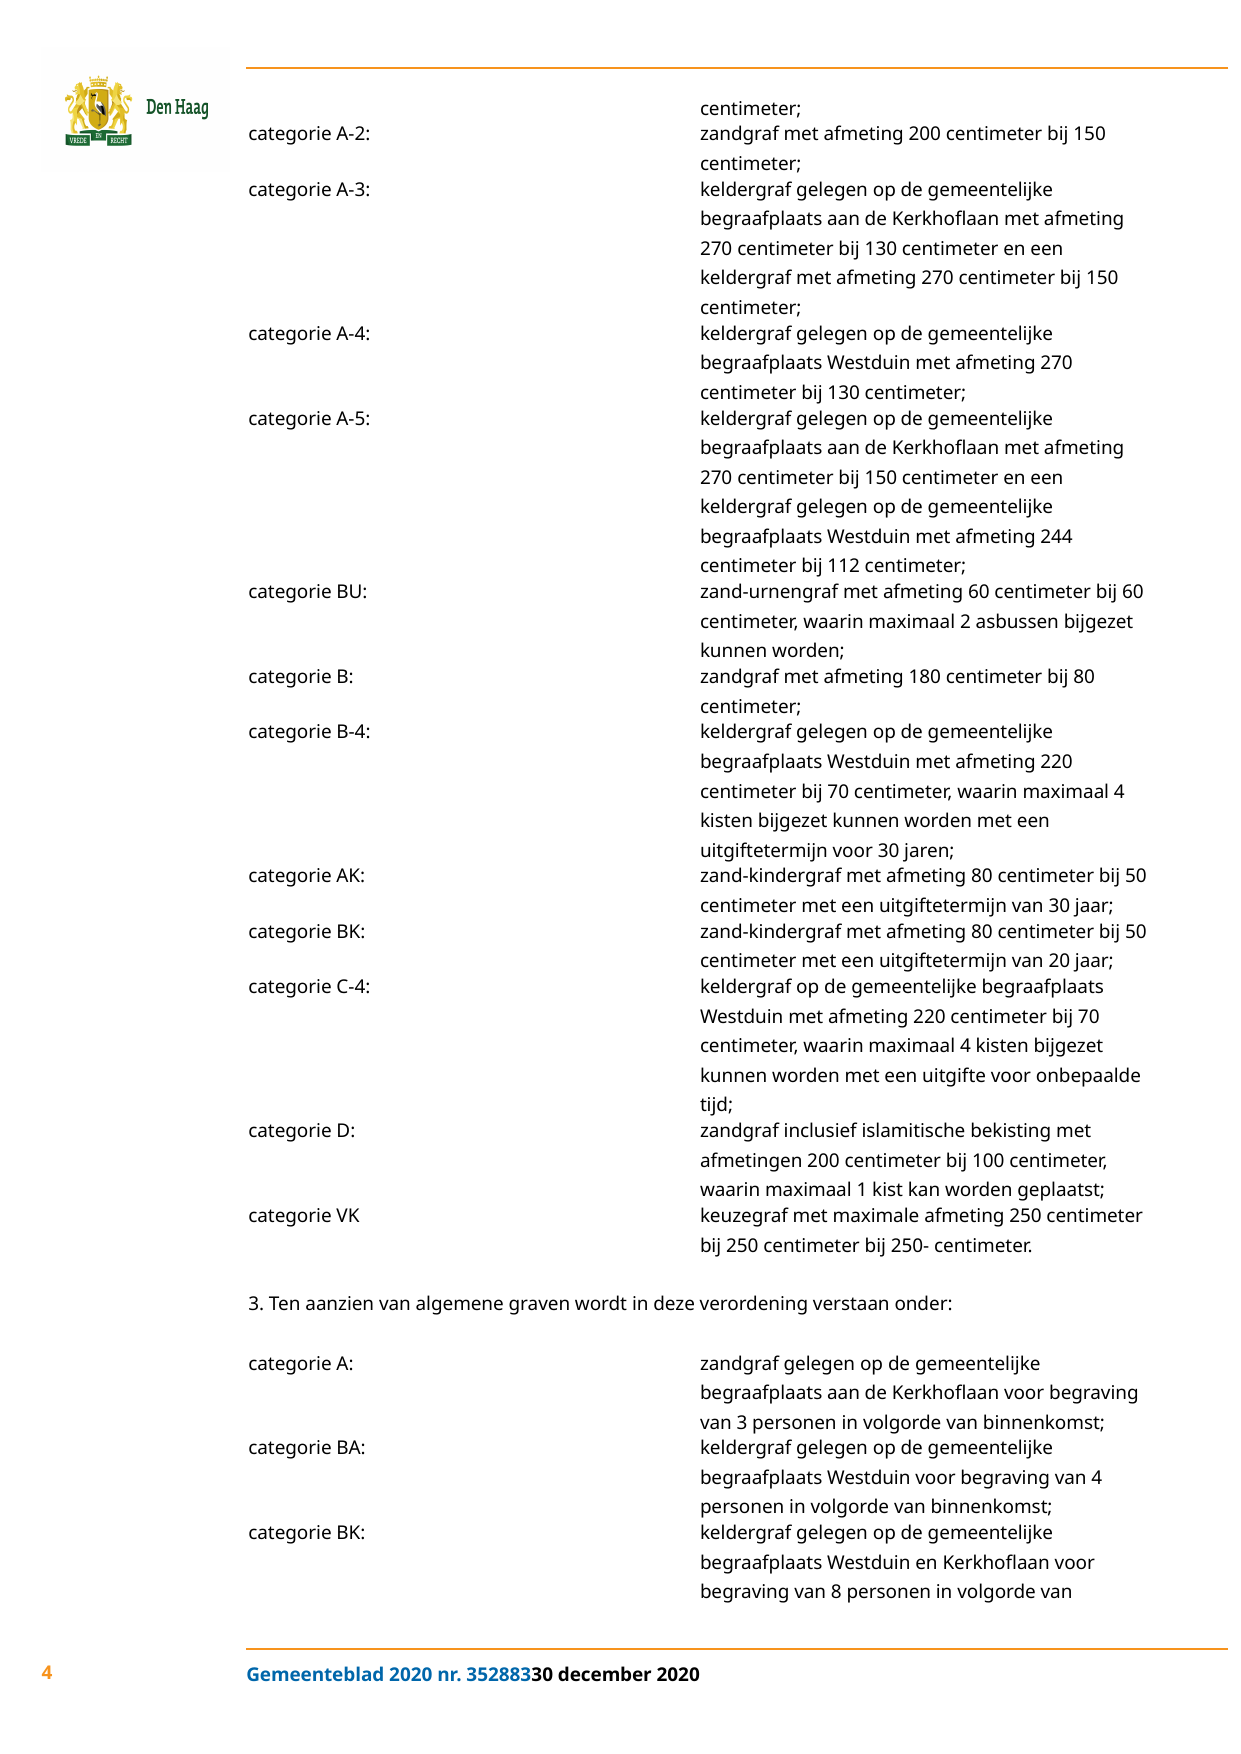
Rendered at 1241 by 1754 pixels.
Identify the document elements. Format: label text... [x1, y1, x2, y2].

table_cell categorie A-2: [248, 121, 700, 176]
table_cell keldergraf gelegen op de gemeentelijke begraafplaats Westduin en Kerkhoflaan voor begraving van 8 personen in volgorde van [700, 1520, 1152, 1604]
table_cell zandgraf met afmeting 200 centimeter bij 150 centimeter; [700, 121, 1152, 176]
table_cell categorie B-4: [248, 719, 700, 863]
table_cell zandgraf inclusief islamitische bekisting met afmetingen 200 centimeter bij 100 centimeter, waarin maximaal 1 kist kan worden geplaatst; [700, 1118, 1152, 1202]
table_cell keldergraf gelegen op de gemeentelijke begraafplaats Westduin met afmeting 220 centimeter bij 70 centimeter, waarin maximaal 4 kisten bijgezet kunnen worden met een uitgiftetermijn voor 30 jaren; [700, 719, 1152, 863]
table_cell keldergraf gelegen op de gemeentelijke begraafplaats Westduin voor begraving van 4 personen in volgorde van binnenkomst; [700, 1435, 1152, 1519]
table_cell keldergraf op de gemeentelijke begraafplaats Westduin met afmeting 220 centimeter bij 70 centimeter, waarin maximaal 4 kisten bijgezet kunnen worden met een uitgifte voor onbepaalde tijd; [700, 973, 1152, 1117]
table_cell categorie BU: [248, 579, 700, 663]
table_cell categorie A-5: [248, 405, 700, 578]
table_cell categorie BK: [248, 1520, 700, 1604]
table_cell keuzegraf met maximale afmeting 250 centimeter bij 250 centimeter bij 250- centimeter. [700, 1202, 1152, 1258]
table_cell keldergraf gelegen op de gemeentelijke begraafplaats Westduin met afmeting 270 centimeter bij 130 centimeter; [700, 320, 1152, 405]
table_cell [248, 95, 700, 121]
table_cell categorie C-4: [248, 973, 700, 1117]
table_header zandgraf gelegen op de gemeentelijke begraafplaats aan de Kerkhoflaan voor begraving van 3 personen in volgorde van binnenkomst; [700, 1350, 1152, 1434]
table_cell categorie BA: [248, 1435, 700, 1519]
table_cell keldergraf gelegen op de gemeentelijke begraafplaats aan de Kerkhoflaan met afmeting 270 centimeter bij 130 centimeter en een keldergraf met afmeting 270 centimeter bij 150 centimeter; [700, 176, 1152, 320]
table_cell categorie A-3: [248, 176, 700, 320]
table_cell keldergraf gelegen op de gemeentelijke begraafplaats aan de Kerkhoflaan met afmeting 270 centimeter bij 150 centimeter en een keldergraf gelegen op de gemeentelijke begraafplaats Westduin met afmeting 244 centimeter bij 112 centimeter; [700, 405, 1152, 578]
picture [41, 47, 231, 172]
table_cell categorie D: [248, 1118, 700, 1202]
table_cell categorie B: [248, 663, 700, 719]
table_header categorie A: [248, 1350, 700, 1434]
table_cell centimeter; [700, 95, 1152, 121]
table_cell zandgraf met afmeting 180 centimeter bij 80 centimeter; [700, 663, 1152, 719]
table_cell zand-urnengraf met afmeting 60 centimeter bij 60 centimeter, waarin maximaal 2 asbussen bijgezet kunnen worden; [700, 579, 1152, 663]
text 3. Ten aanzien van algemene graven wordt in deze verordening verstaan onder: [248, 1290, 1152, 1316]
table_cell zand-kindergraf met afmeting 80 centimeter bij 50 centimeter met een uitgiftetermijn van 20 jaar; [700, 918, 1152, 973]
table_cell categorie AK: [248, 863, 700, 918]
table_cell categorie BK: [248, 918, 700, 973]
table_cell categorie A-4: [248, 320, 700, 405]
table_cell categorie VK [248, 1202, 700, 1258]
table_cell zand-kindergraf met afmeting 80 centimeter bij 50 centimeter met een uitgiftetermijn van 30 jaar; [700, 863, 1152, 918]
